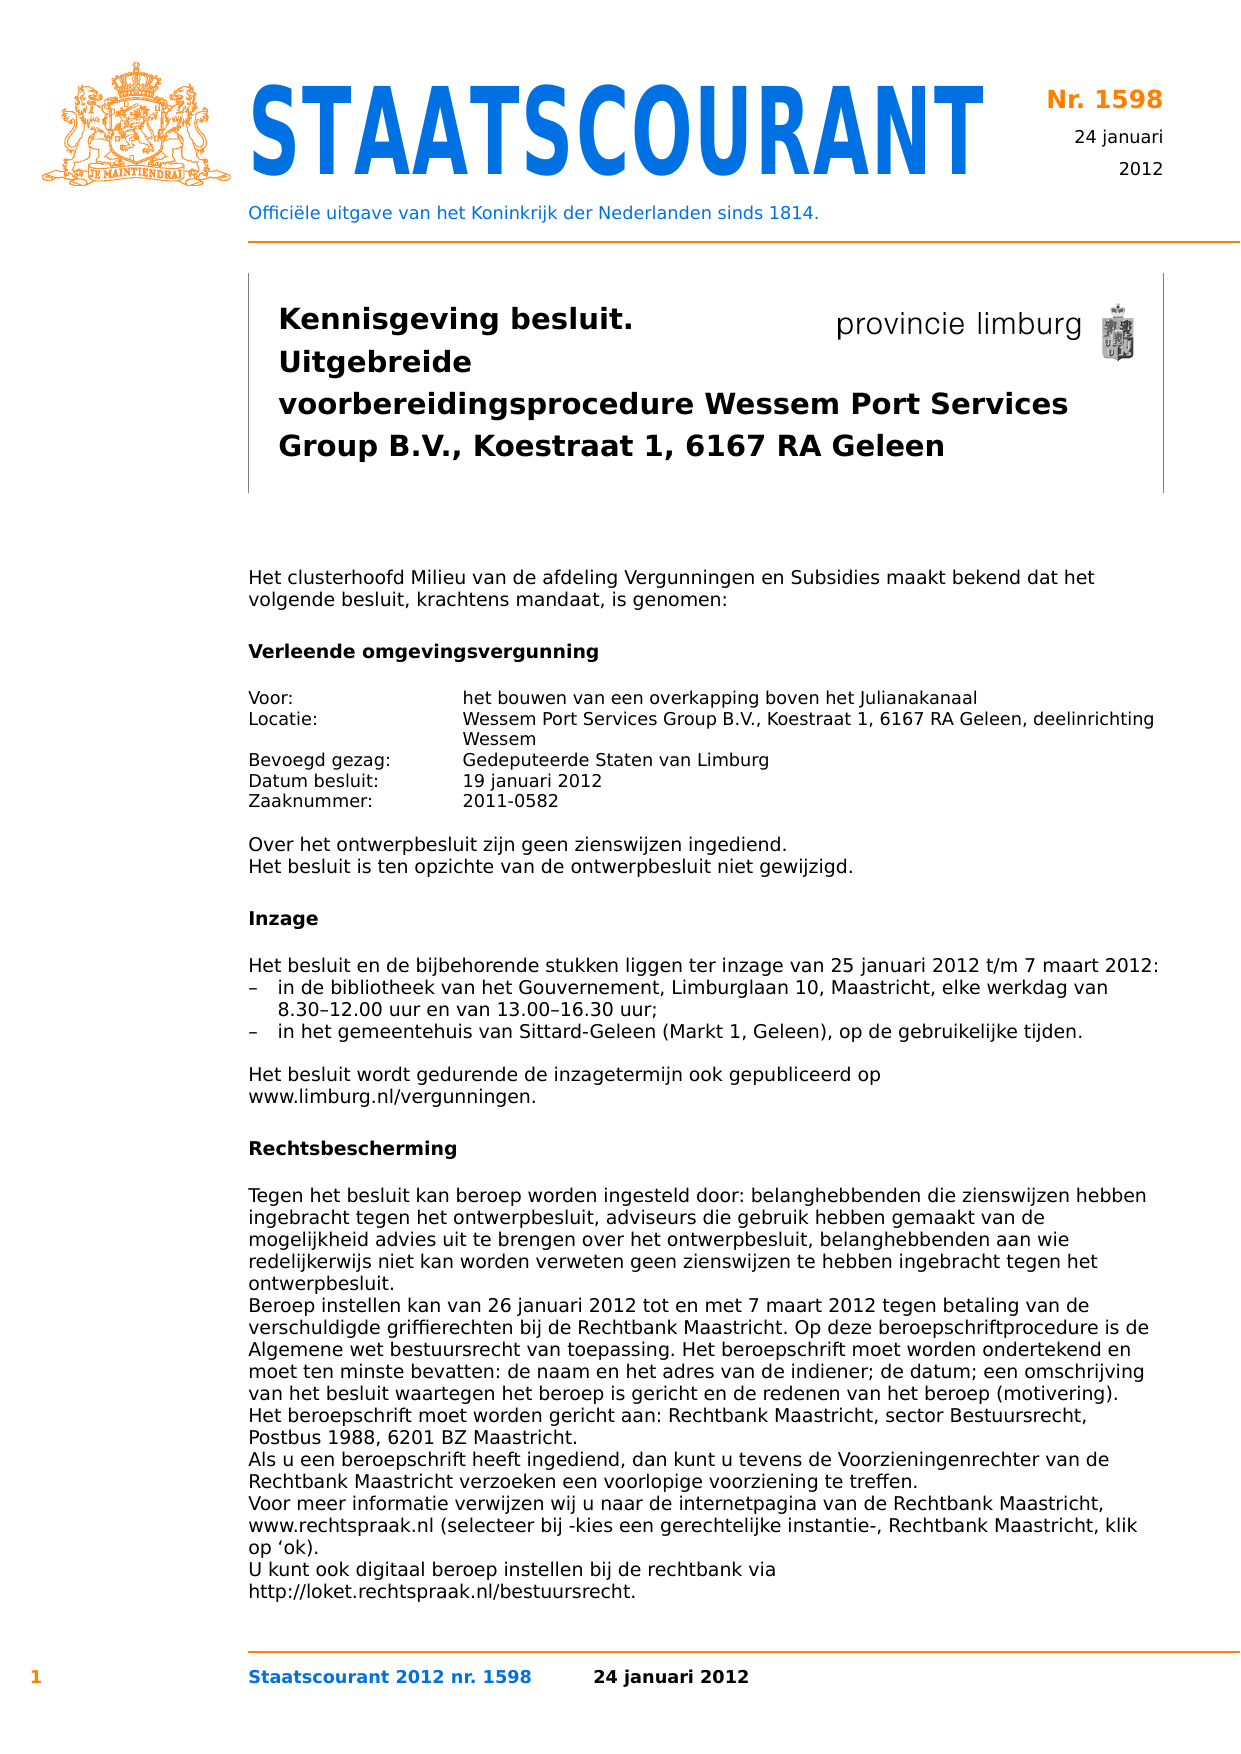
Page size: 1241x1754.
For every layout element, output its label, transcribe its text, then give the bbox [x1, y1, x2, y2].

text Als u een beroepschrift heeft ingediend, dan kunt u tevens de Voorzieningenrechter van de Rechtbank Maastricht verzoeken een voorlopige voorziening te treffen. [248, 1449, 1163, 1493]
table_cell Gedeputeerde Staten van Limburg [456, 750, 1163, 771]
text Het besluit en de bijbehorende stukken liggen ter inzage van 25 januari 2012 t/m 7 maart 2012: [248, 954, 1163, 977]
text Over het ontwerpbesluit zijn geen zienswijzen ingediend. [248, 834, 1163, 856]
table_header STAATSCOURANT [248, 62, 998, 203]
subtitle Inzage [248, 908, 1163, 929]
subtitle Rechtsbescherming [248, 1138, 1163, 1160]
picture [838, 302, 1134, 362]
table_header [25, 62, 248, 241]
table_cell Officiële uitgave van het Koninkrijk der Nederlanden sinds 1814. [248, 203, 1240, 241]
text Het besluit is ten opzichte van de ontwerpbesluit niet gewijzigd. [248, 856, 1163, 878]
table_cell 2012 [998, 153, 1240, 203]
table_cell Locatie: [248, 709, 456, 750]
text – in de bibliotheek van het Gouvernement, Limburglaan 10, Maastricht, elke werkdag van 8.30–12.00 uur en van 13.00–16.30 uur; [248, 977, 1163, 1021]
table_cell Zaaknummer: [248, 791, 456, 812]
text Voor meer informatie verwijzen wij u naar de internetpagina van de Rechtbank Maastricht, www.rechtspraak.nl (selecteer bij -kies een gerechtelijke instantie-, Rechtbank Maastricht, klik op ‘ok). [248, 1493, 1163, 1559]
text U kunt ook digitaal beroep instellen bij de rechtbank via http://loket.rechtspraak.nl/bestuursrecht. [248, 1559, 1163, 1603]
table_header Nr. 1598 [998, 62, 1240, 121]
text Het beroepschrift moet worden gericht aan: Rechtbank Maastricht, sector Bestuursrecht, Postbus 1988, 6201 BZ Maastricht. [248, 1405, 1163, 1449]
table_cell 24 januari [998, 121, 1240, 153]
table_cell Datum besluit: [248, 771, 456, 791]
text Het besluit wordt gedurende de inzagetermijn ook gepubliceerd op www.limburg.nl/vergunningen. [248, 1064, 1163, 1108]
text Beroep instellen kan van 26 januari 2012 tot en met 7 maart 2012 tegen betaling van de verschuldigde griffierechten bij de Rechtbank Maastricht. Op deze beroepschriftprocedure is de Algemene wet bestuursrecht van toepassing. Het beroepschrift moet worden ondertekend en moet ten minste bevatten: de naam en het adres van de indiener; de datum; een omschrijving van het besluit waartegen het beroep is gericht en de redenen van het beroep (motivering). [248, 1295, 1163, 1405]
table_cell 19 januari 2012 [456, 771, 1163, 791]
text Tegen het besluit kan beroep worden ingesteld door: belanghebbenden die zienswijzen hebben ingebracht tegen het ontwerpbesluit, adviseurs die gebruik hebben gemaakt van de mogelijkheid advies uit te brengen over het ontwerpbesluit, belanghebbenden aan wie redelijkerwijs niet kan worden verweten geen zienswijzen te hebben ingebracht tegen het ontwerpbesluit. [248, 1185, 1163, 1295]
text – in het gemeentehuis van Sittard-Geleen (Markt 1, Geleen), op de gebruikelijke tijden. [248, 1021, 1163, 1042]
subtitle Kennisgeving besluit. Uitgebreide voorbereidingsprocedure Wessem Port Services Group B.V., Koestraat 1, 6167 RA Geleen [249, 273, 1163, 493]
table_header Voor: [248, 688, 456, 709]
picture [41, 62, 231, 186]
table_header het bouwen van een overkapping boven het Julianakanaal [456, 688, 1163, 709]
subtitle Verleende omgevingsvergunning [248, 641, 1163, 663]
table_cell Bevoegd gezag: [248, 750, 456, 771]
table_cell 2011-0582 [456, 791, 1163, 812]
table_cell Wessem Port Services Group B.V., Koestraat 1, 6167 RA Geleen, deelinrichting Wessem [456, 709, 1163, 750]
text Het clusterhoofd Milieu van de afdeling Vergunningen en Subsidies maakt bekend dat het volgende besluit, krachtens mandaat, is genomen: [248, 567, 1163, 611]
